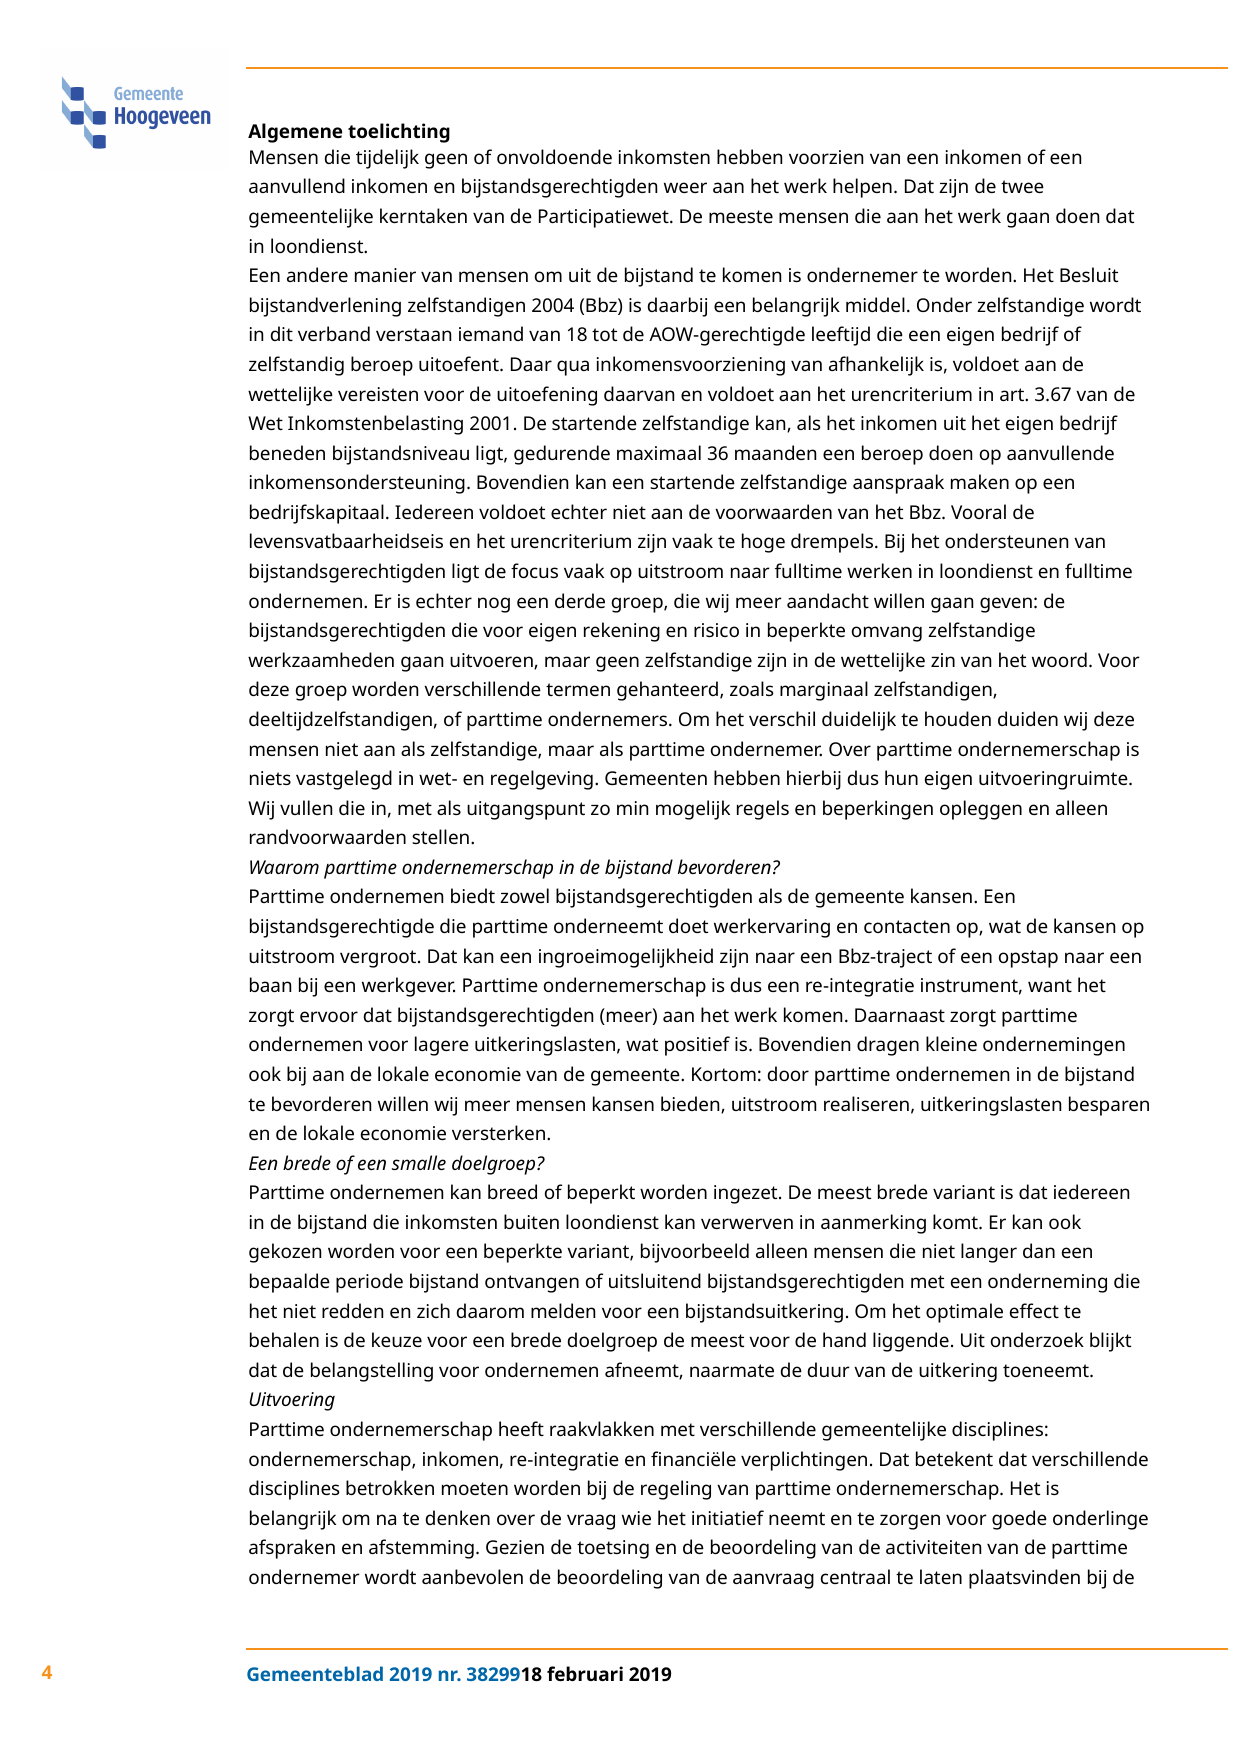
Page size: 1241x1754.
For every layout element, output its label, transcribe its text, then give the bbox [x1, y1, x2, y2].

text Uitvoering [248, 1387, 1152, 1412]
text Parttime ondernemen biedt zowel bijstandsgerechtigden als de gemeente kansen. Een bijstandsgerechtigde die parttime onderneemt doet werkervaring en contacten op, wat de kansen op uitstroom vergroot. Dat kan een ingroeimogelijkheid zijn naar een Bbz-traject of een opstap naar een baan bij een werkgever. Parttime ondernemerschap is dus een re-integratie instrument, want het zorgt ervoor dat bijstandsgerechtigden (meer) aan het werk komen. Daarnaast zorgt parttime ondernemen voor lagere uitkeringslasten, wat positief is. Bovendien dragen kleine ondernemingen ook bij aan de lokale economie van de gemeente. Kortom: door parttime ondernemen in de bijstand te bevorderen willen wij meer mensen kansen bieden, uitstroom realiseren, uitkeringslasten besparen en de lokale economie versterken. [248, 884, 1152, 1146]
text Parttime ondernemerschap heeft raakvlakken met verschillende gemeentelijke disciplines: ondernemerschap, inkomen, re-integratie en financiële verplichtingen. Dat betekent dat verschillende disciplines betrokken moeten worden bij de regeling van parttime ondernemerschap. Het is belangrijk om na te denken over de vraag wie het initiatief neemt en te zorgen voor goede onderlinge afspraken en afstemming. Gezien de toetsing en de beoordeling van de activiteiten van de parttime ondernemer wordt aanbevolen de beoordeling van de aanvraag centraal te laten plaatsvinden bij de [248, 1416, 1152, 1590]
text Mensen die tijdelijk geen of onvoldoende inkomsten hebben voorzien van een inkomen of een aanvullend inkomen en bijstandsgerechtigden weer aan het werk helpen. Dat zijn de twee gemeentelijke kerntaken van de Participatiewet. De meeste mensen die aan het werk gaan doen dat in loondienst. [248, 144, 1152, 259]
text Een brede of een smalle doelgroep? [248, 1150, 1152, 1176]
picture [41, 47, 231, 172]
text Een andere manier van mensen om uit de bijstand te komen is ondernemer te worden. Het Besluit bijstandverlening zelfstandigen 2004 (Bbz) is daarbij een belangrijk middel. Onder zelfstandige wordt in dit verband verstaan iemand van 18 tot de AOW-gerechtigde leeftijd die een eigen bedrijf of zelfstandig beroep uitoefent. Daar qua inkomensvoorziening van afhankelijk is, voldoet aan de wettelijke vereisten voor de uitoefening daarvan en voldoet aan het urencriterium in art. 3.67 van de Wet Inkomstenbelasting 2001. De startende zelfstandige kan, als het inkomen uit het eigen bedrijf beneden bijstandsniveau ligt, gedurende maximaal 36 maanden een beroep doen op aanvullende inkomensondersteuning. Bovendien kan een startende zelfstandige aanspraak maken op een bedrijfskapitaal. Iedereen voldoet echter niet aan de voorwaarden van het Bbz. Vooral de levensvatbaarheidseis en het urencriterium zijn vaak te hoge drempels. Bij het ondersteunen van bijstandsgerechtigden ligt de focus vaak op uitstroom naar fulltime werken in loondienst en fulltime ondernemen. Er is echter nog een derde groep, die wij meer aandacht willen gaan geven: de bijstandsgerechtigden die voor eigen rekening en risico in beperkte omvang zelfstandige werkzaamheden gaan uitvoeren, maar geen zelfstandige zijn in de wettelijke zin van het woord. Voor deze groep worden verschillende termen gehanteerd, zoals marginaal zelfstandigen, deeltijdzelfstandigen, of parttime ondernemers. Om het verschil duidelijk te houden duiden wij deze mensen niet aan als zelfstandige, maar als parttime ondernemer. Over parttime ondernemerschap is niets vastgelegd in wet- en regelgeving. Gemeenten hebben hierbij dus hun eigen uitvoeringruimte. Wij vullen die in, met als uitgangspunt zo min mogelijk regels en beperkingen opleggen en alleen randvoorwaarden stellen. [248, 262, 1152, 850]
text Algemene toelichting [248, 116, 1152, 144]
text Parttime ondernemen kan breed of beperkt worden ingezet. De meest brede variant is dat iedereen in de bijstand die inkomsten buiten loondienst kan verwerven in aanmerking komt. Er kan ook gekozen worden voor een beperkte variant, bijvoorbeeld alleen mensen die niet langer dan een bepaalde periode bijstand ontvangen of uitsluitend bijstandsgerechtigden met een onderneming die het niet redden en zich daarom melden voor een bijstandsuitkering. Om het optimale effect te behalen is de keuze voor een brede doelgroep de meest voor de hand liggende. Uit onderzoek blijkt dat de belangstelling voor ondernemen afneemt, naarmate de duur van de uitkering toeneemt. [248, 1179, 1152, 1383]
text Waarom parttime ondernemerschap in de bijstand bevorderen? [248, 854, 1152, 880]
